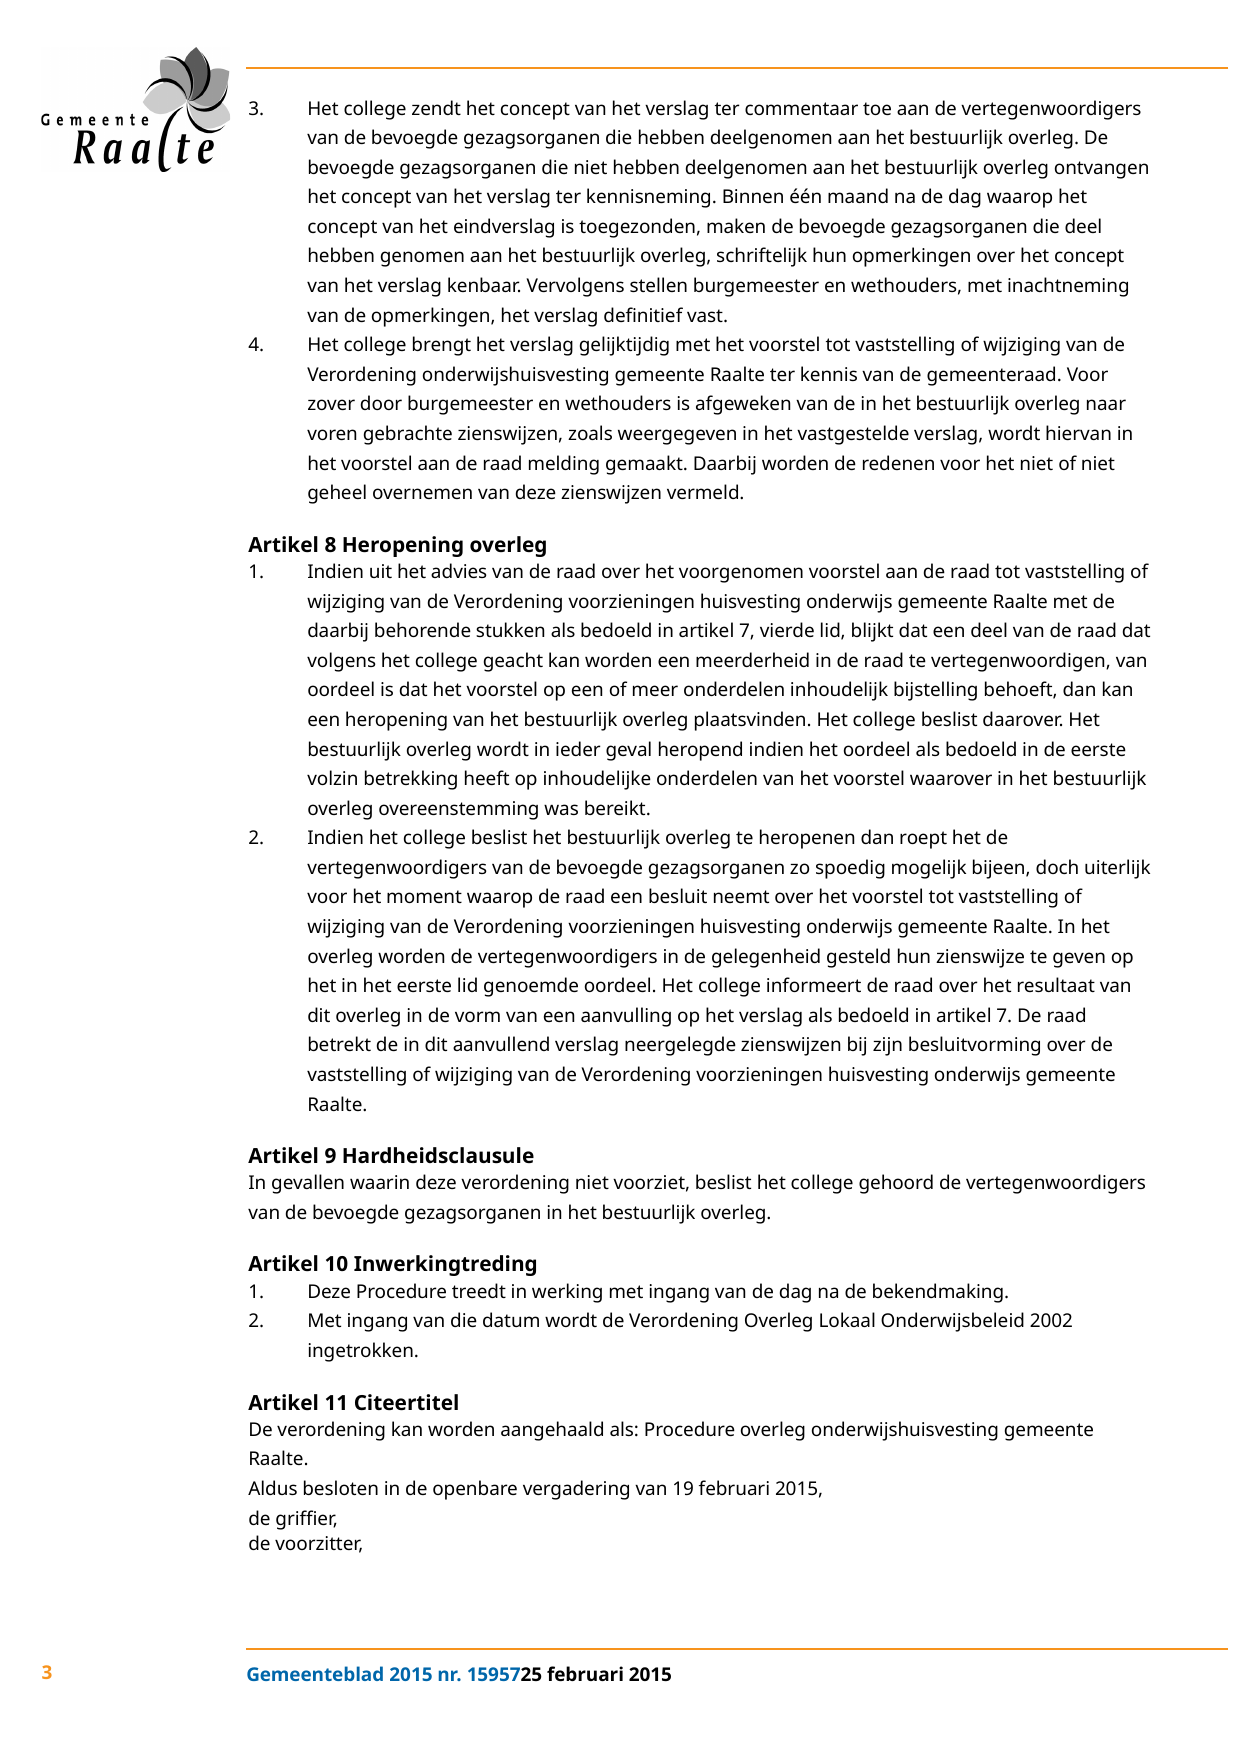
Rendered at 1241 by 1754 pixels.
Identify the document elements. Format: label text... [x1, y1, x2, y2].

list Indien het college beslist het bestuurlijk overleg te heropenen dan roept het de vertegenwoordigers van de bevoegde gezagsorganen zo spoedig mogelijk bijeen, doch uiterlijk voor het moment waarop de raad een besluit neemt over het voorstel tot vaststelling of wijziging van de Verordening voorzieningen huisvesting onderwijs gemeente Raalte. In het overleg worden de vertegenwoordigers in de gelegenheid gesteld hun zienswijze te geven op het in het eerste lid genoemde oordeel. Het college informeert de raad over het resultaat van dit overleg in de vorm van een aanvulling op het verslag als bedoeld in artikel 7. De raad betrekt de in dit aanvullend verslag neergelegde zienswijzen bij zijn besluitvorming over de vaststelling of wijziging van de Verordening voorzieningen huisvesting onderwijs gemeente Raalte. [248, 824, 1152, 1116]
text de griffier, [248, 1505, 1152, 1531]
list Deze Procedure treedt in werking met ingang van de dag na de bekendmaking. [248, 1278, 1152, 1304]
text Artikel 10 Inwerkingtreding [248, 1249, 1152, 1278]
text Aldus besloten in de openbare vergadering van 19 februari 2015, [248, 1475, 1152, 1501]
text De verordening kan worden aangehaald als: Procedure overleg onderwijshuisvesting gemeente Raalte. [248, 1416, 1152, 1471]
text Artikel 8 Heropening overleg [248, 530, 1152, 558]
text de voorzitter, [248, 1531, 1152, 1556]
text In gevallen waarin deze verordening niet voorziet, beslist het college gehoord de vertegenwoordigers van de bevoegde gezagsorganen in het bestuurlijk overleg. [248, 1169, 1152, 1225]
text Artikel 11 Citeertitel [248, 1388, 1152, 1416]
list Met ingang van die datum wordt de Verordening Overleg Lokaal Onderwijsbeleid 2002 ingetrokken. [248, 1308, 1152, 1363]
picture [41, 47, 231, 172]
list Het college brengt het verslag gelijktijdig met het voorstel tot vaststelling of wijziging van de Verordening onderwijshuisvesting gemeente Raalte ter kennis van de gemeenteraad. Voor zover door burgemeester en wethouders is afgeweken van de in het bestuurlijk overleg naar voren gebrachte zienswijzen, zoals weergegeven in het vastgestelde verslag, wordt hiervan in het voorstel aan de raad melding gemaakt. Daarbij worden de redenen voor het niet of niet geheel overnemen van deze zienswijzen vermeld. [248, 331, 1152, 505]
text Artikel 9 Hardheidsclausule [248, 1141, 1152, 1169]
list Indien uit het advies van de raad over het voorgenomen voorstel aan de raad tot vaststelling of wijziging van de Verordening voorzieningen huisvesting onderwijs gemeente Raalte met de daarbij behorende stukken als bedoeld in artikel 7, vierde lid, blijkt dat een deel van de raad dat volgens het college geacht kan worden een meerderheid in de raad te vertegenwoordigen, van oordeel is dat het voorstel op een of meer onderdelen inhoudelijk bijstelling behoeft, dan kan een heropening van het bestuurlijk overleg plaatsvinden. Het college beslist daarover. Het bestuurlijk overleg wordt in ieder geval heropend indien het oordeel als bedoeld in de eerste volzin betrekking heeft op inhoudelijke onderdelen van het voorstel waarover in het bestuurlijk overleg overeenstemming was bereikt. [248, 558, 1152, 821]
list Het college zendt het concept van het verslag ter commentaar toe aan de vertegenwoordigers van de bevoegde gezagsorganen die hebben deelgenomen aan het bestuurlijk overleg. De bevoegde gezagsorganen die niet hebben deelgenomen aan het bestuurlijk overleg ontvangen het concept van het verslag ter kennisneming. Binnen één maand na de dag waarop het concept van het eindverslag is toegezonden, maken de bevoegde gezagsorganen die deel hebben genomen aan het bestuurlijk overleg, schriftelijk hun opmerkingen over het concept van het verslag kenbaar. Vervolgens stellen burgemeester en wethouders, met inachtneming van de opmerkingen, het verslag definitief vast. [248, 95, 1152, 328]
